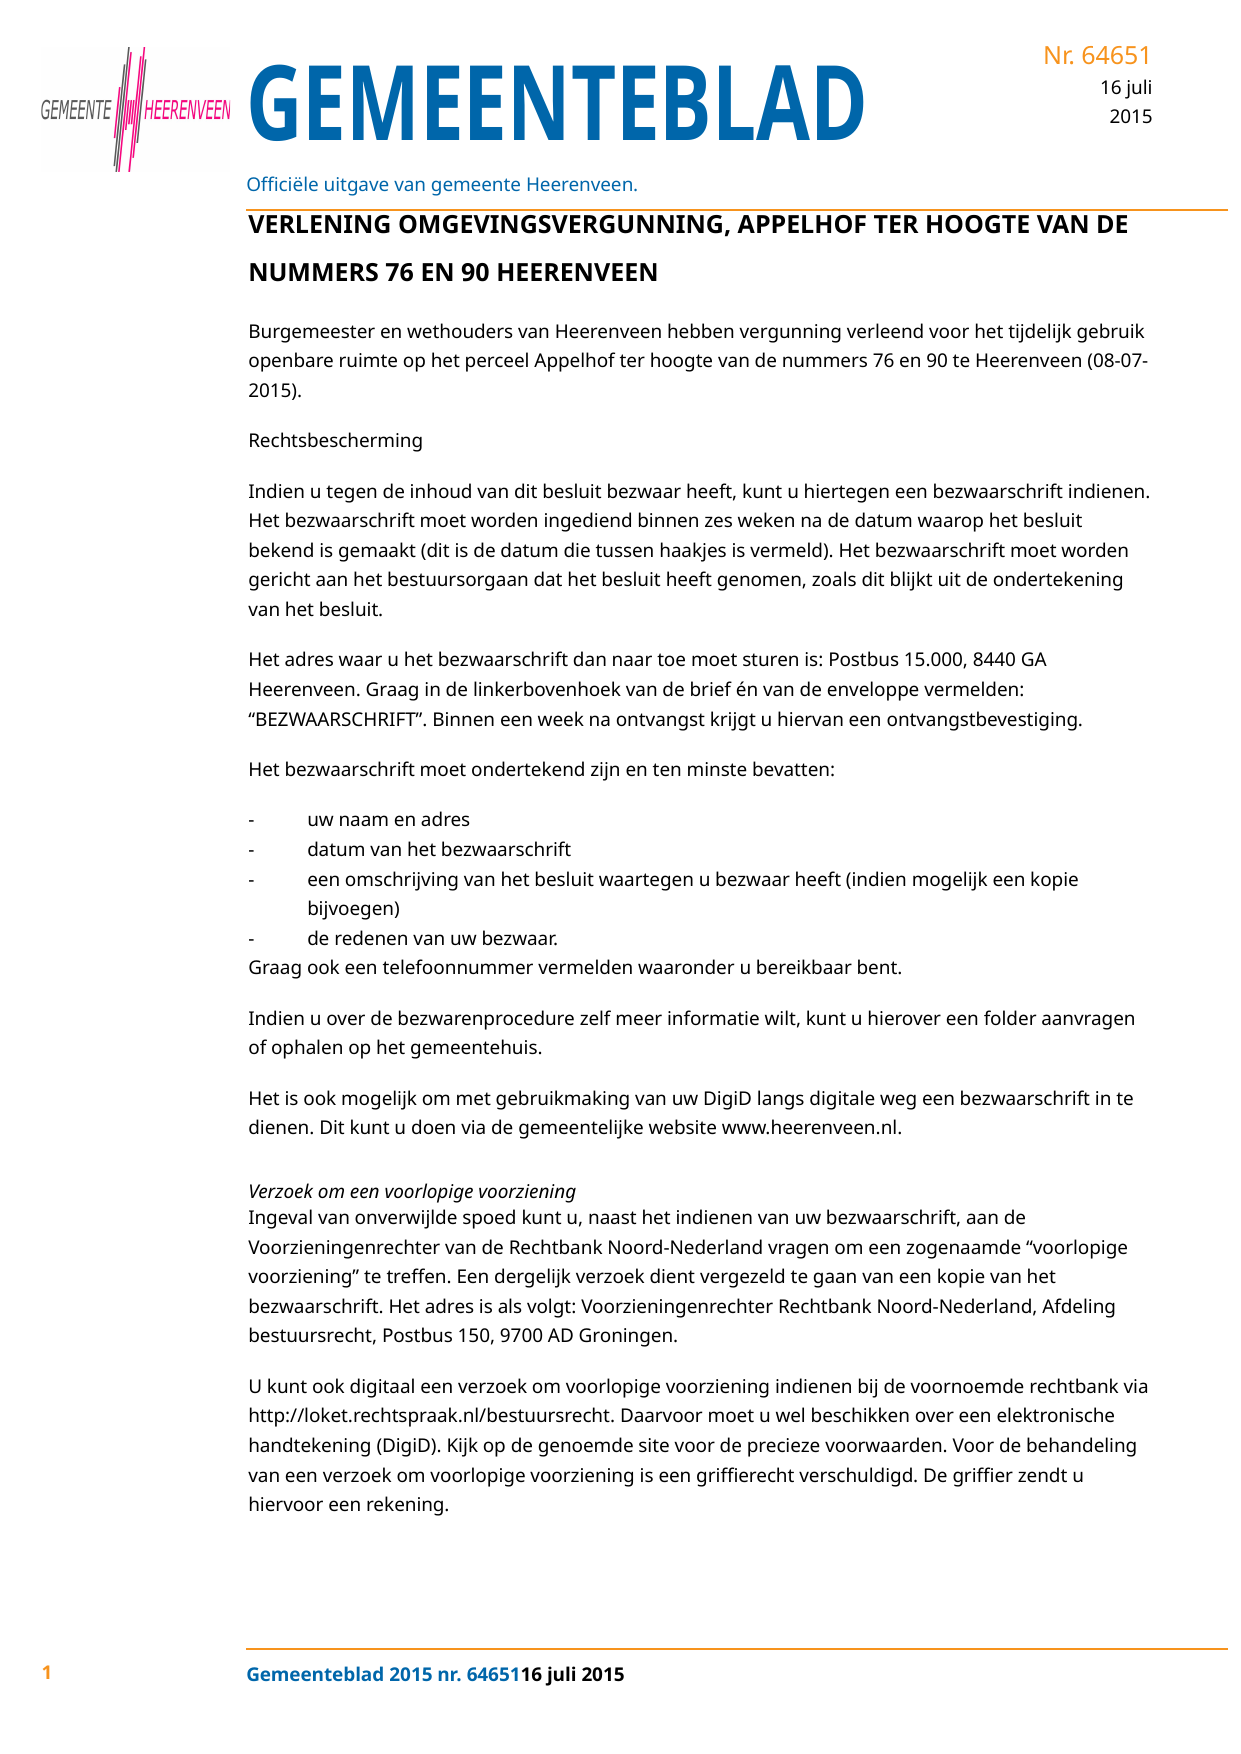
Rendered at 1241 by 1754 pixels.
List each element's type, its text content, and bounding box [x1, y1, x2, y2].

text Het is ook mogelijk om met gebruikmaking van uw DigiD langs digitale weg een bezwaarschrift in te dienen. Dit kunt u doen via de gemeentelijke website www.heerenveen.nl. [248, 1085, 1152, 1140]
text Graag ook een telefoonnummer vermelden waaronder u bereikbaar bent. [248, 954, 1152, 980]
text Het adres waar u het bezwaarschrift dan naar toe moet sturen is: Postbus 15.000, 8440 GA Heerenveen. Graag in de linkerbovenhoek van de brief én van de enveloppe vermelden: “BEZWAARSCHRIFT”. Binnen een week na ontvangst krijgt u hiervan een ontvangstbevestiging. [248, 647, 1152, 732]
text Ingeval van onverwijlde spoed kunt u, naast het indienen van uw bezwaarschrift, aan de Voorzieningenrechter van de Rechtbank Noord-Nederland vragen om een zogenaamde “voorlopige voorziening” te treffen. Een dergelijk verzoek dient vergezeld te gaan van een kopie van het bezwaarschrift. Het adres is als volgt: Voorzieningenrechter Rechtbank Noord-Nederland, Afdeling bestuursrecht, Postbus 150, 9700 AD Groningen. [248, 1204, 1152, 1348]
text Rechtsbescherming [248, 427, 1152, 453]
text Indien u over de bezwarenprocedure zelf meer informatie wilt, kunt u hierover een folder aanvragen of ophalen op het gemeentehuis. [248, 1005, 1152, 1060]
list datum van het bezwaarschrift [248, 836, 1152, 862]
text Indien u tegen de inhoud van dit besluit bezwaar heeft, kunt u hiertegen een bezwaarschrift indienen. Het bezwaarschrift moet worden ingediend binnen zes weken na de datum waarop het besluit bekend is gemaakt (dit is de datum die tussen haakjes is vermeld). Het bezwaarschrift moet worden gericht aan het bestuursorgaan dat het besluit heeft genomen, zoals dit blijkt uit de ondertekening van het besluit. [248, 478, 1152, 622]
text Burgemeester en wethouders van Heerenveen hebben vergunning verleend voor het tijdelijk gebruik openbare ruimte op het perceel Appelhof ter hoogte van de nummers 76 en 90 te Heerenveen (08-07-2015). [248, 318, 1152, 403]
list een omschrijving van het besluit waartegen u bezwaar heeft (indien mogelijk een kopie bijvoegen) [248, 866, 1152, 921]
text Het bezwaarschrift moet ondertekend zijn en ten minste bevatten: [248, 756, 1152, 782]
text Verzoek om een voorlopige voorziening [248, 1178, 1152, 1204]
list uw naam en adres [248, 807, 1152, 832]
text VERLENING OMGEVINGSVERGUNNING, APPELHOF TER HOOGTE VAN DE NUMMERS 76 EN 90 HEERENVEEN [248, 211, 1152, 288]
text U kunt ook digitaal een verzoek om voorlopige voorziening indienen bij de voornoemde rechtbank via http://loket.rechtspraak.nl/bestuursrecht. Daarvoor moet u wel beschikken over een elektronische handtekening (DigiD). Kijk op de genoemde site voor de precieze voorwaarden. Voor de behandeling van een verzoek om voorlopige voorziening is een griffierecht verschuldigd. De griffier zendt u hiervoor een rekening. [248, 1373, 1152, 1517]
list de redenen van uw bezwaar. [248, 925, 1152, 951]
picture [41, 47, 231, 172]
